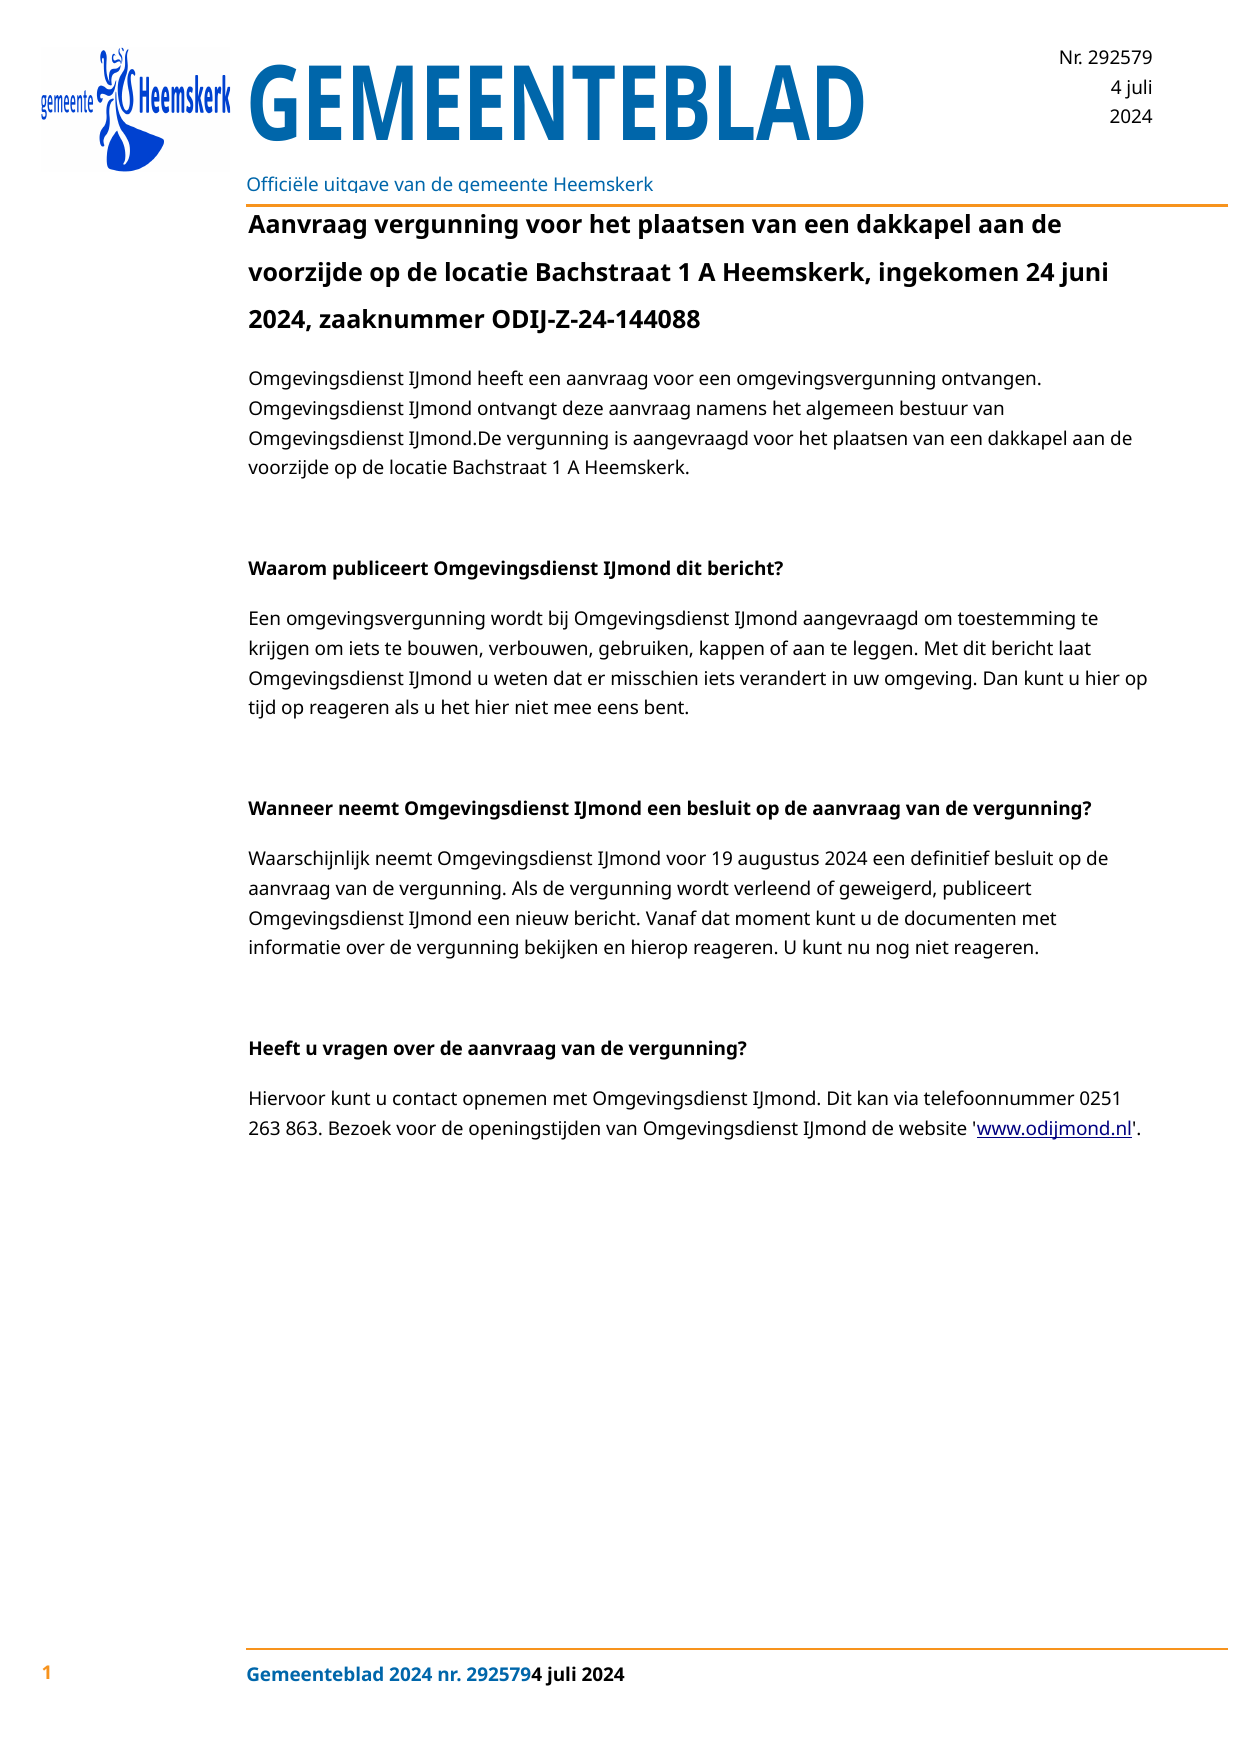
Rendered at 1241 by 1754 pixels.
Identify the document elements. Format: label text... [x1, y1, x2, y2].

picture [41, 47, 231, 172]
text Wanneer neemt Omgevingsdienst IJmond een besluit op de aanvraag van de vergunning? [248, 795, 1152, 821]
text Aanvraag vergunning voor het plaatsen van een dakkapel aan de voorzijde op de locatie Bachstraat 1 A Heemskerk, ingekomen 24 juni 2024, zaaknummer ODIJ-Z-24-144088 [248, 207, 1152, 336]
text Een omgevingsvergunning wordt bij Omgevingsdienst IJmond aangevraagd om toestemming te krijgen om iets te bouwen, verbouwen, gebruiken, kappen of aan te leggen. Met dit bericht laat Omgevingsdienst IJmond u weten dat er misschien iets verandert in uw omgeving. Dan kunt u hier op tijd op reageren als u het hier niet mee eens bent. [248, 606, 1152, 720]
text Hiervoor kunt u contact opnemen met Omgevingsdienst IJmond. Dit kan via telefoonnummer 0251 263 863. Bezoek voor de openingstijden van Omgevingsdienst IJmond de website 'www.odijmond.nl'. [248, 1086, 1152, 1141]
text Omgevingsdienst IJmond heeft een aanvraag voor een omgevingsvergunning ontvangen. Omgevingsdienst IJmond ontvangt deze aanvraag namens het algemeen bestuur van Omgevingsdienst IJmond.De vergunning is aangevraagd voor het plaatsen van een dakkapel aan de voorzijde op de locatie Bachstraat 1 A Heemskerk. [248, 366, 1152, 480]
text Waarschijnlijk neemt Omgevingsdienst IJmond voor 19 augustus 2024 een definitief besluit op de aanvraag van de vergunning. Als de vergunning wordt verleend of geweigerd, publiceert Omgevingsdienst IJmond een nieuw bericht. Vanaf dat moment kunt u de documenten met informatie over de vergunning bekijken en hierop reageren. U kunt nu nog niet reageren. [248, 846, 1152, 960]
text Heeft u vragen over de aanvraag van de vergunning? [248, 1035, 1152, 1061]
text Waarom publiceert Omgevingsdienst IJmond dit bericht? [248, 555, 1152, 581]
